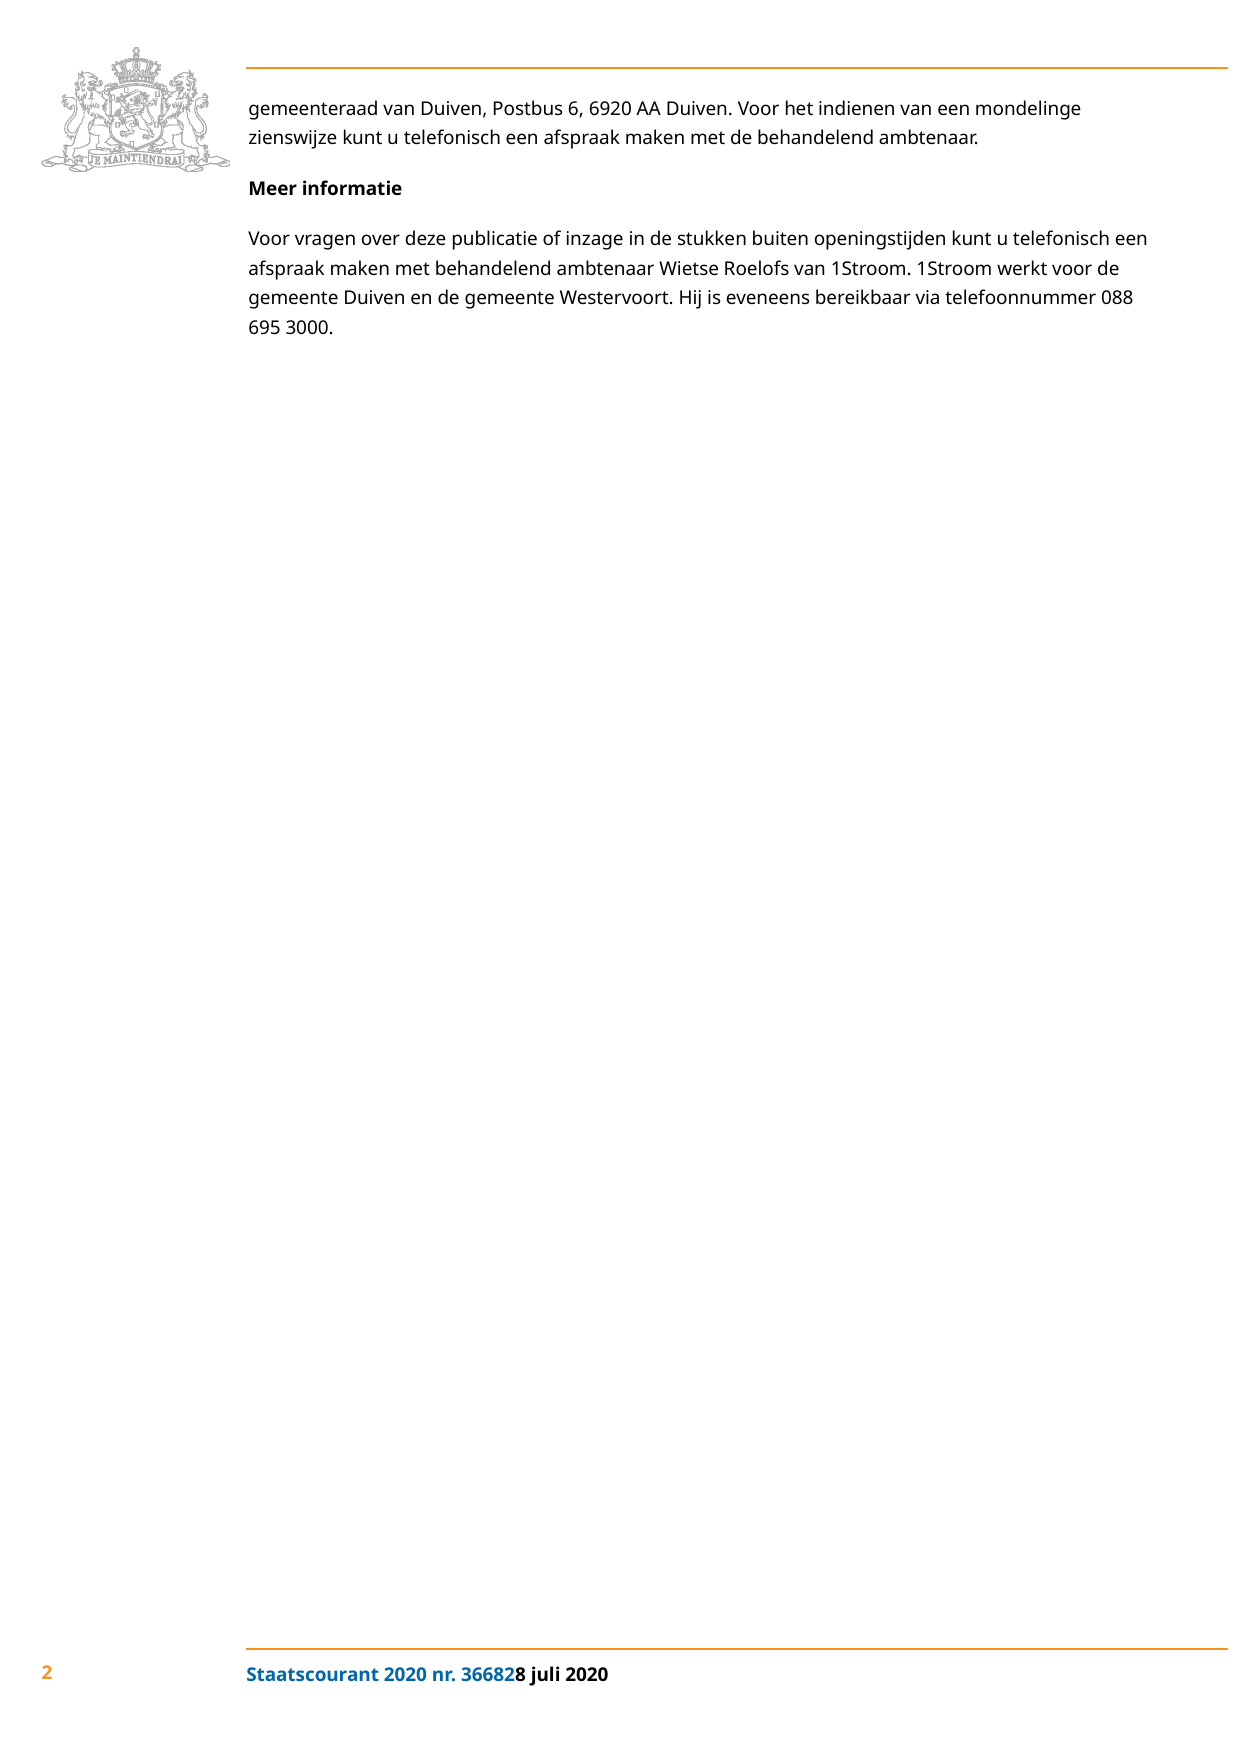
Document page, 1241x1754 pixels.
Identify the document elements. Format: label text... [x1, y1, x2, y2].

picture [41, 47, 231, 172]
text Voor vragen over deze publicatie of inzage in de stukken buiten openingstijden kunt u telefonisch een afspraak maken met behandelend ambtenaar Wietse Roelofs van 1Stroom. 1Stroom werkt voor de gemeente Duiven en de gemeente Westervoort. Hij is eveneens bereikbaar via telefoonnummer 088 695 3000. [248, 225, 1152, 340]
text gemeenteraad van Duiven, Postbus 6, 6920 AA Duiven. Voor het indienen van een mondelinge zienswijze kunt u telefonisch een afspraak maken met de behandelend ambtenaar. [248, 95, 1152, 150]
text Meer informatie [248, 175, 1152, 201]
